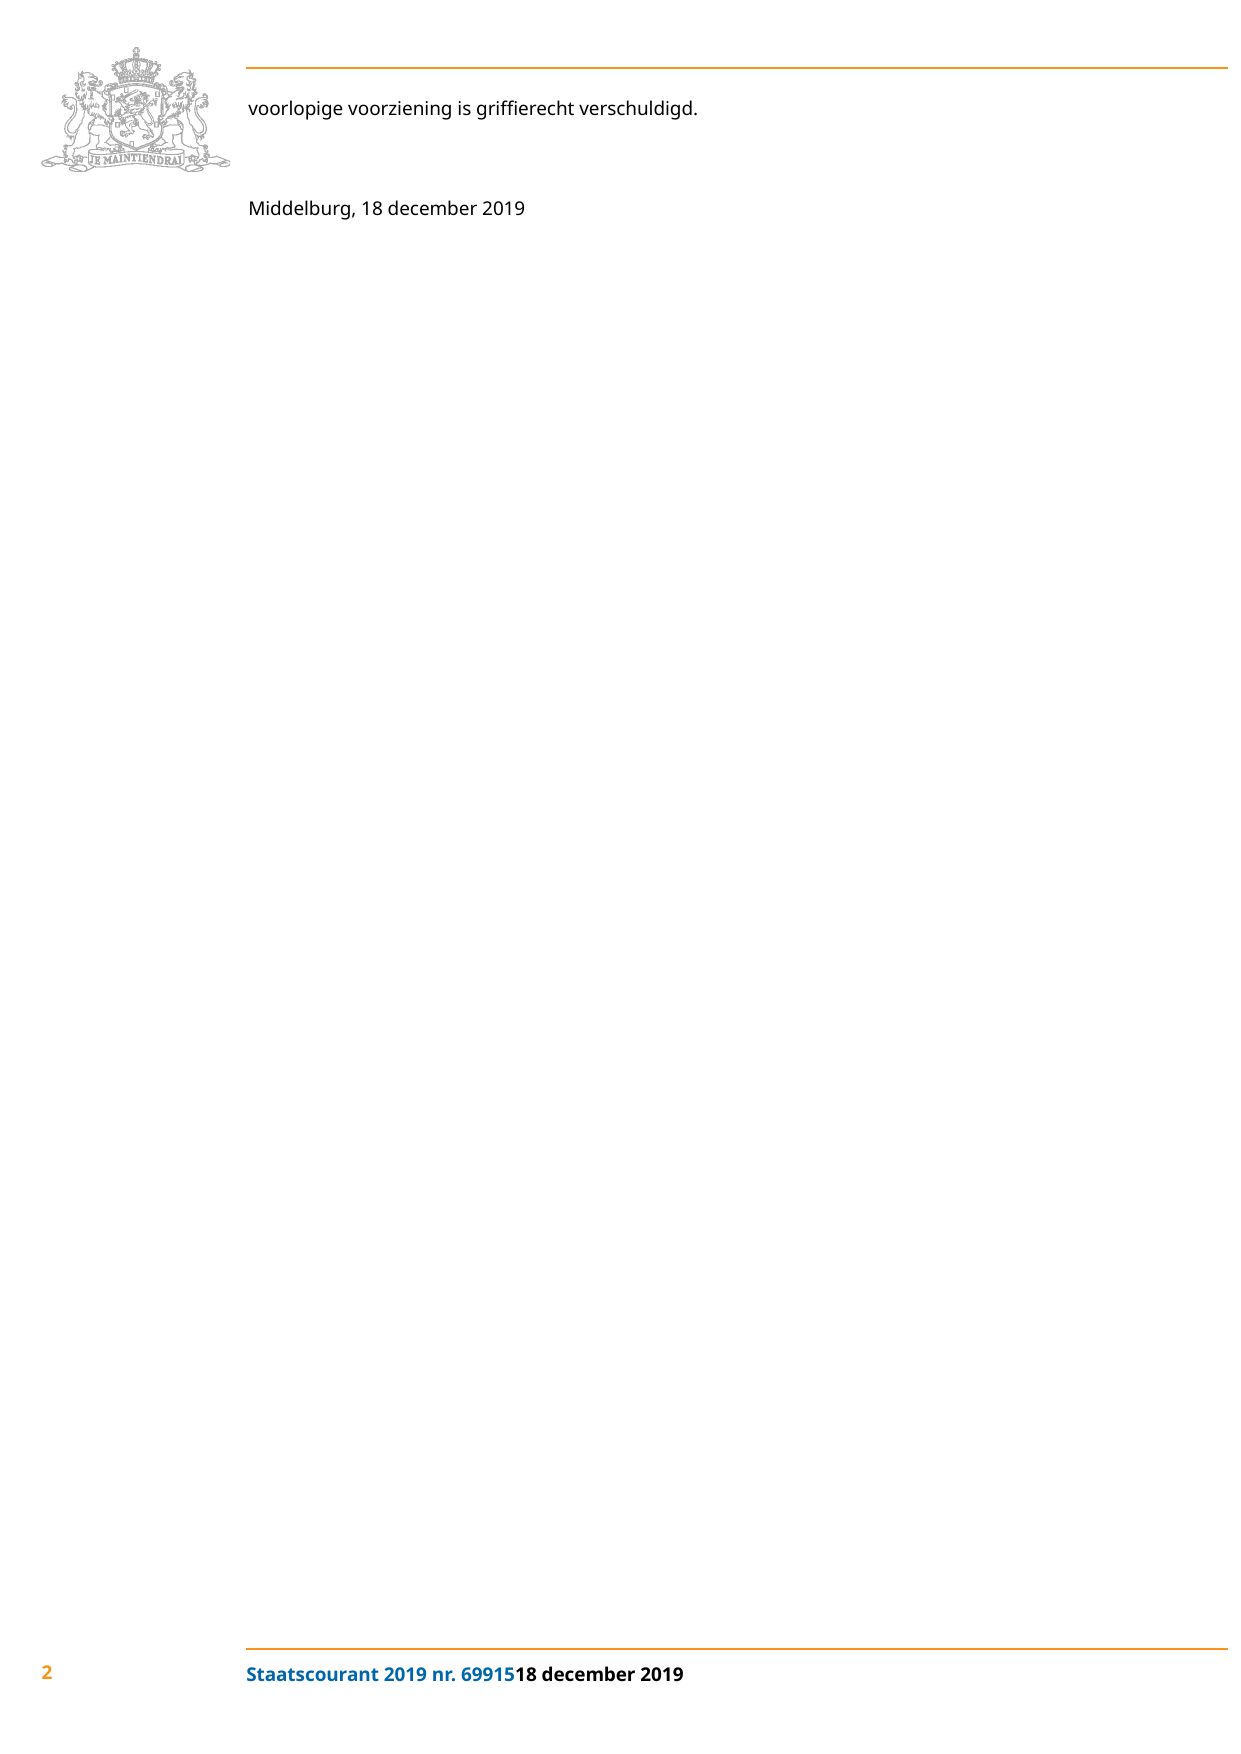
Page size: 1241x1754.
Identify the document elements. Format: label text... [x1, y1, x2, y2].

picture [41, 47, 231, 172]
text Middelburg, 18 december 2019 [248, 196, 1152, 221]
text voorlopige voorziening is griffierecht verschuldigd. [248, 95, 1152, 121]
